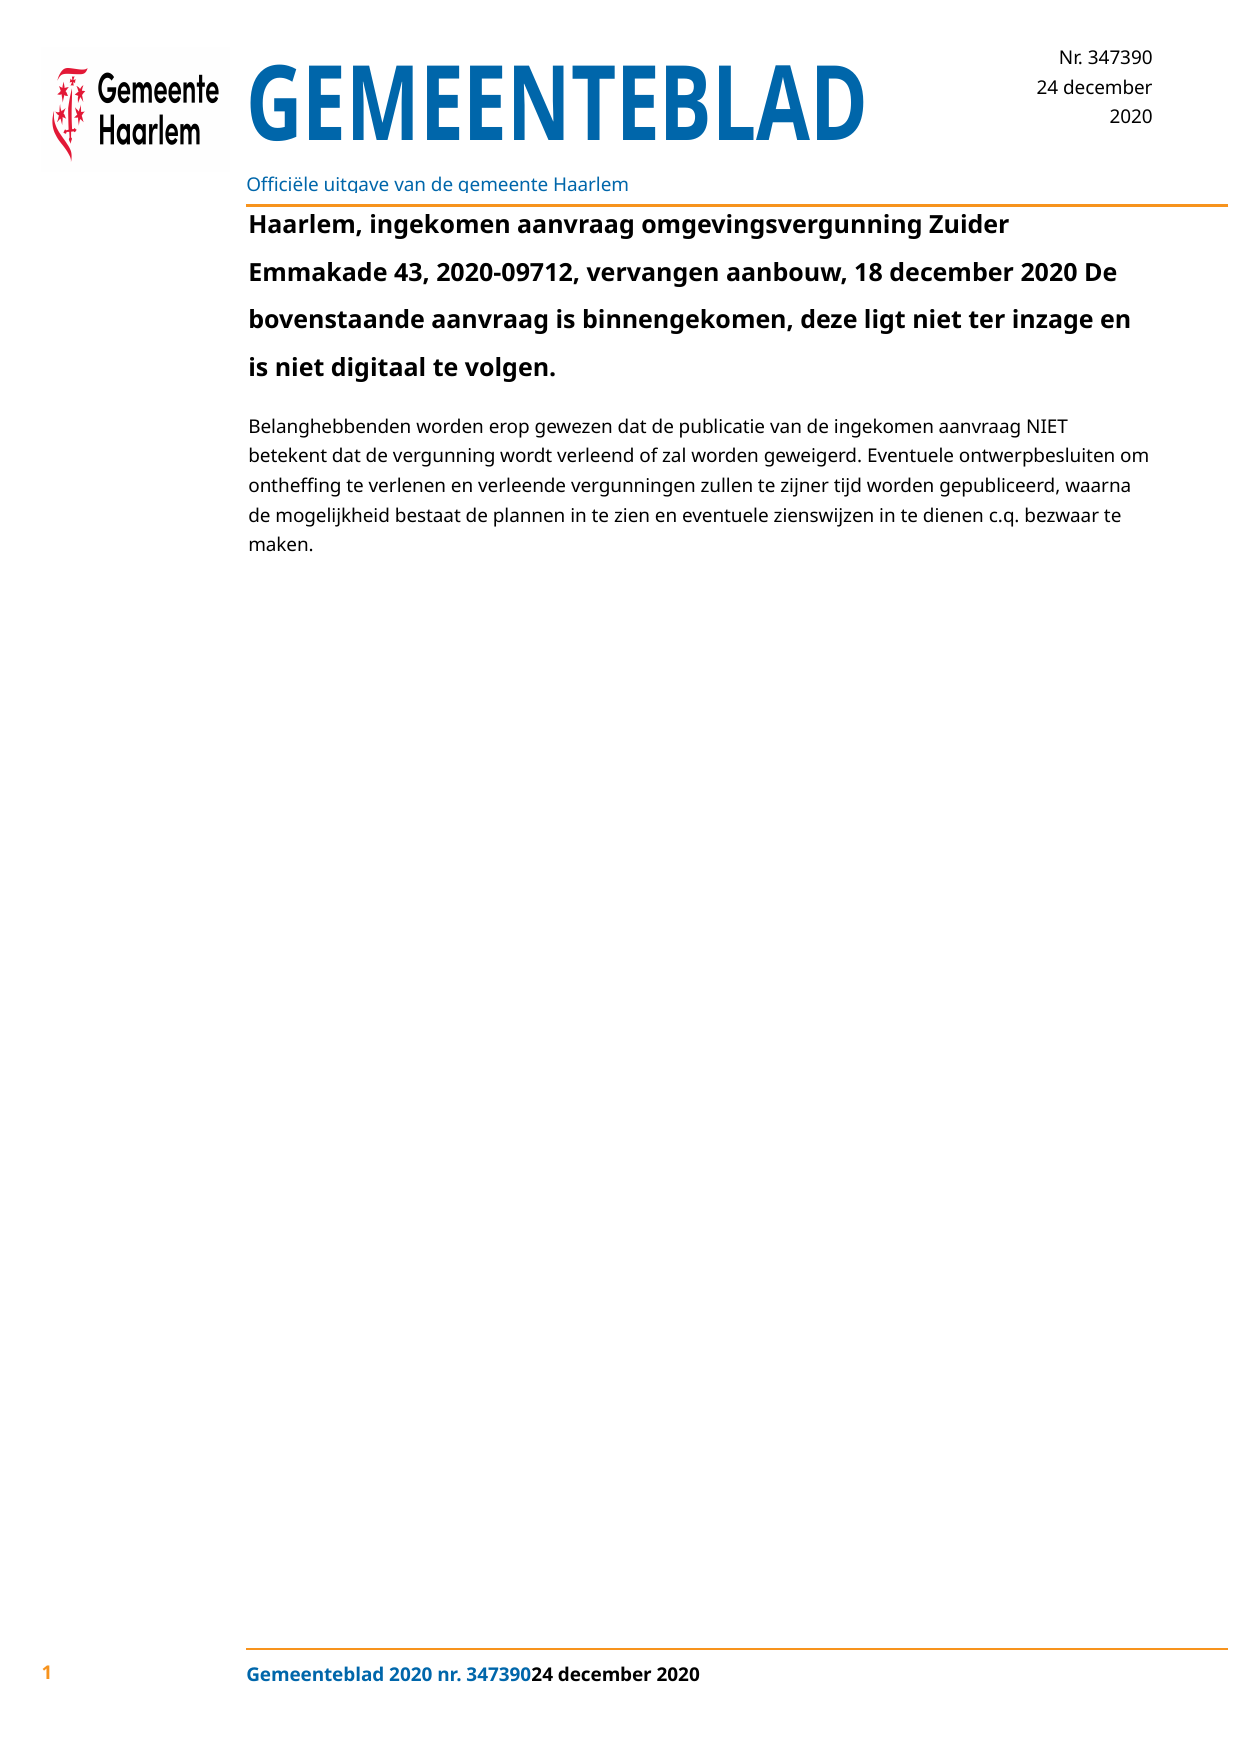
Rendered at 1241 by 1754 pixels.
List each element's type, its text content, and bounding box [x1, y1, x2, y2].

picture [41, 47, 231, 172]
text Belanghebbenden worden erop gewezen dat de publicatie van de ingekomen aanvraag NIET betekent dat de vergunning wordt verleend of zal worden geweigerd. Eventuele ontwerpbesluiten om ontheffing te verlenen en verleende vergunningen zullen te zijner tijd worden gepubliceerd, waarna de mogelijkheid bestaat de plannen in te zien en eventuele zienswijzen in te dienen c.q. bezwaar te maken. [248, 413, 1152, 557]
text Haarlem, ingekomen aanvraag omgevingsvergunning Zuider Emmakade 43, 2020-09712, vervangen aanbouw, 18 december 2020 De bovenstaande aanvraag is binnengekomen, deze ligt niet ter inzage en is niet digitaal te volgen. [248, 207, 1152, 384]
